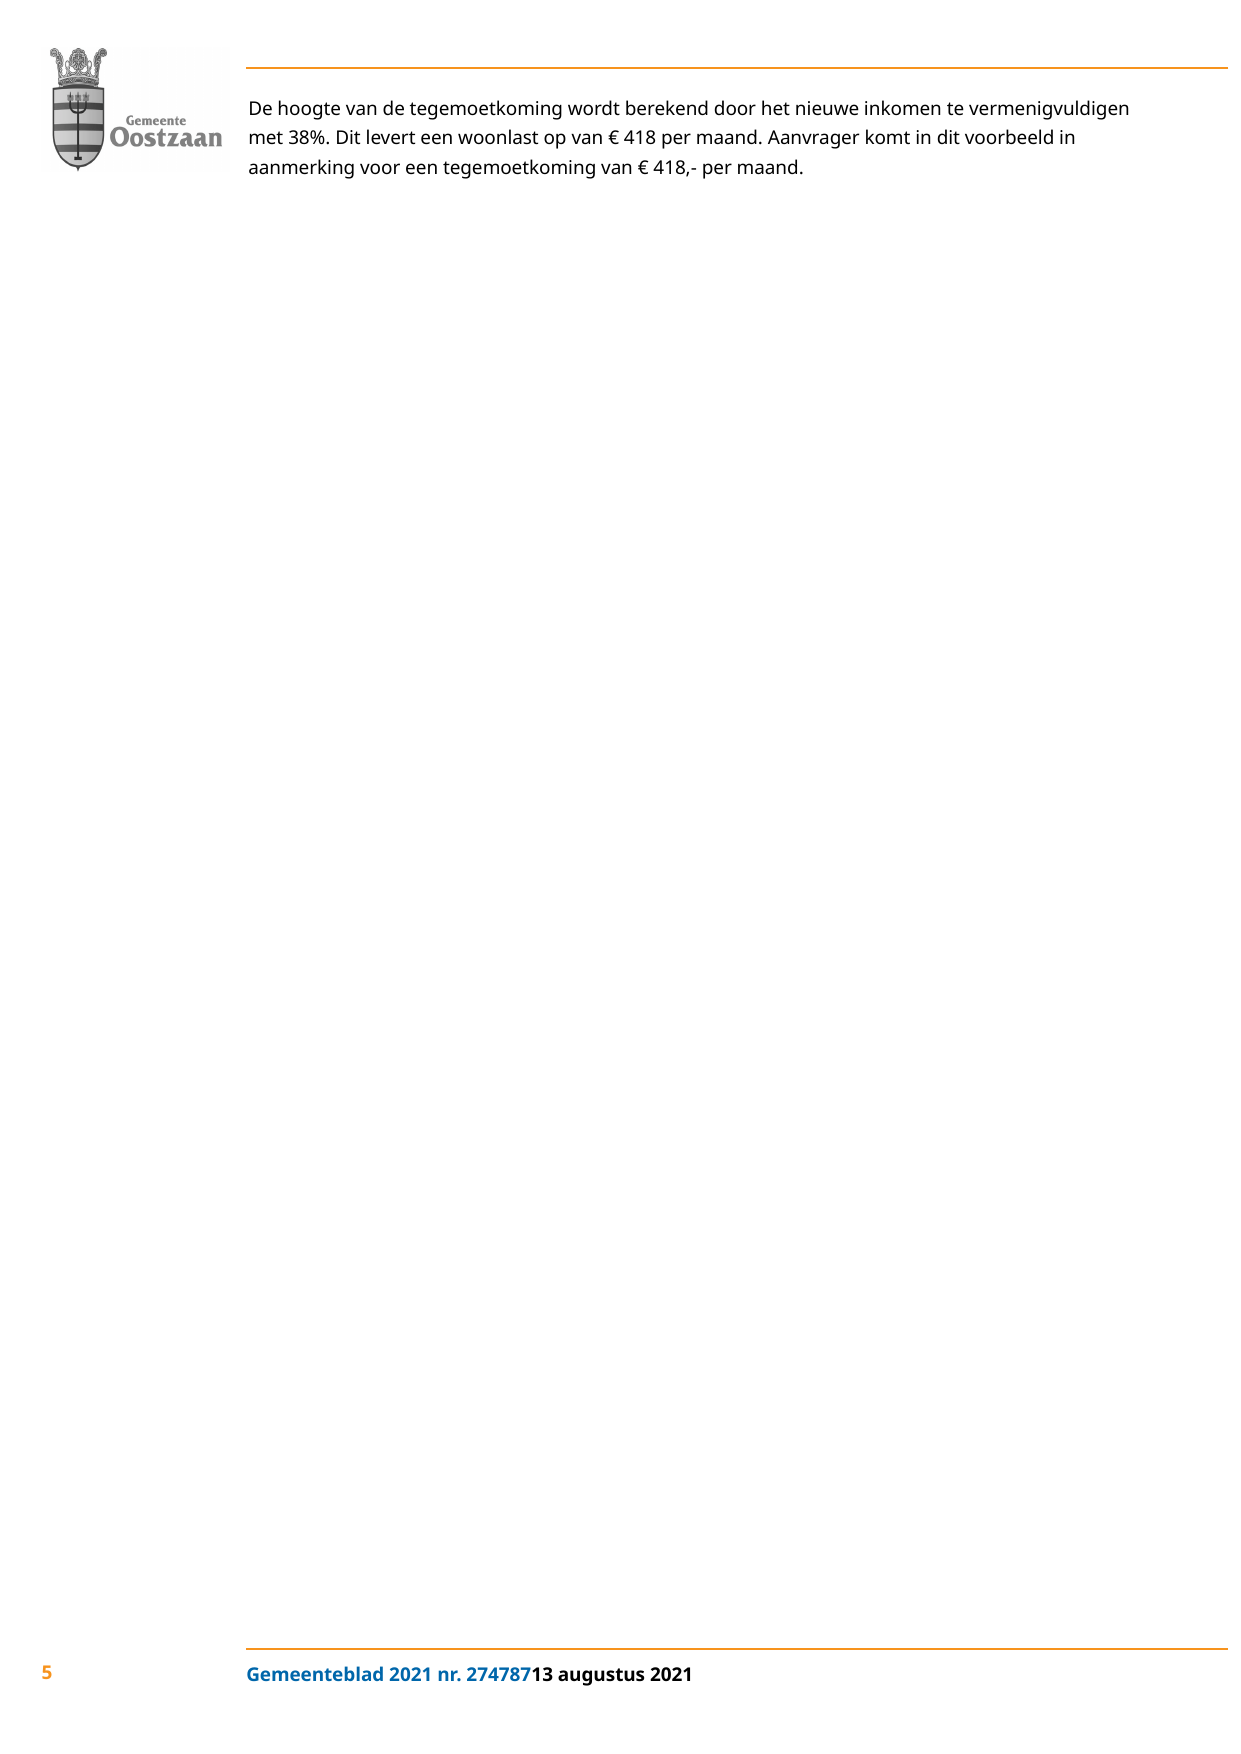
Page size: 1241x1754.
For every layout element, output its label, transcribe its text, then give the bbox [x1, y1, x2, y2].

picture [41, 47, 231, 172]
text De hoogte van de tegemoetkoming wordt berekend door het nieuwe inkomen te vermenigvuldigen met 38%. Dit levert een woonlast op van € 418 per maand. Aanvrager komt in dit voorbeeld in aanmerking voor een tegemoetkoming van € 418,- per maand. [248, 95, 1152, 180]
